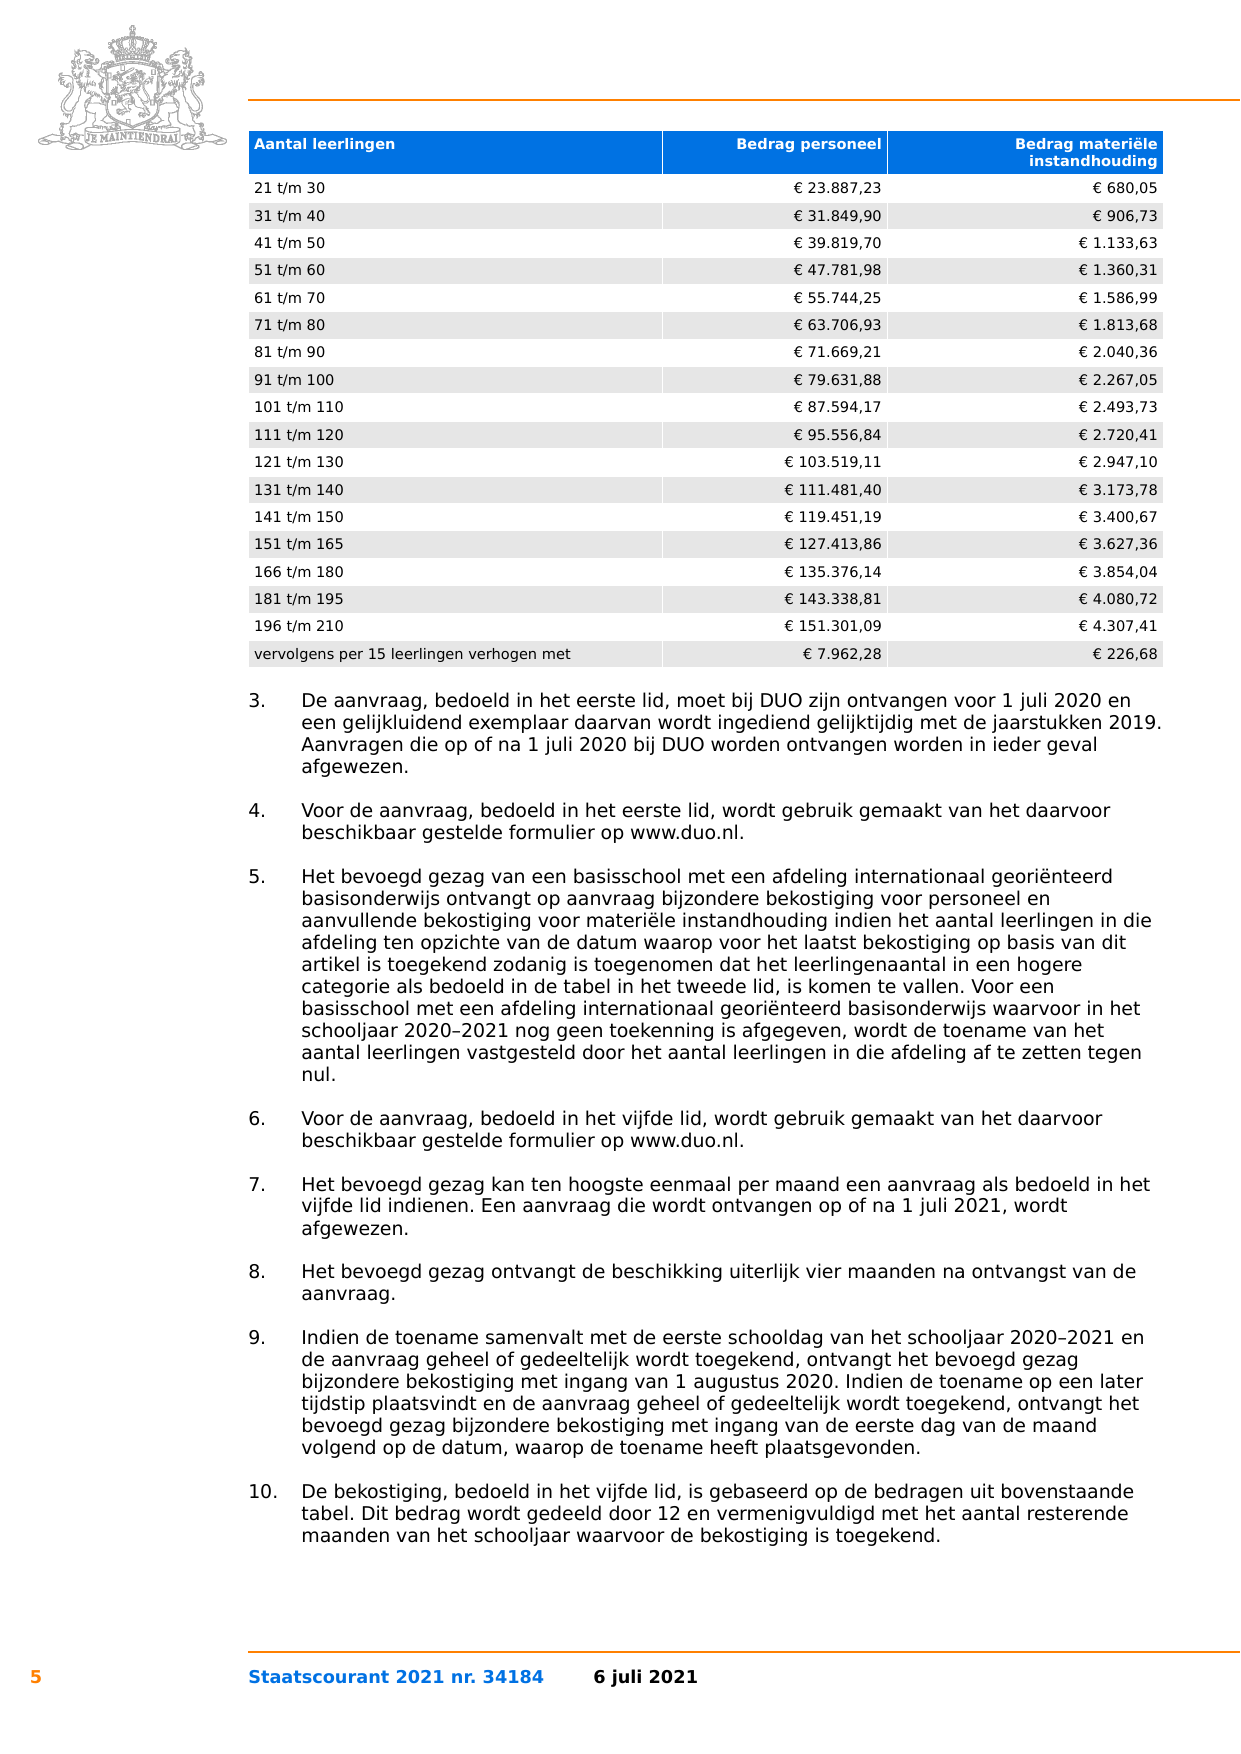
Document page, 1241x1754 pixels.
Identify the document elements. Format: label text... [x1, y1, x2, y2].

table_cell 31 t/m 40 [249, 203, 662, 229]
picture [38, 25, 227, 150]
table_cell € 127.413,86 [663, 531, 887, 558]
table_cell € 2.040,36 [888, 340, 1163, 366]
table_cell 166 t/m 180 [249, 559, 662, 585]
table_cell 21 t/m 30 [249, 175, 662, 202]
table_cell 141 t/m 150 [249, 504, 662, 530]
table_header Bedrag personeel [663, 131, 887, 174]
text 6. Voor de aanvraag, bedoeld in het vijfde lid, wordt gebruik gemaakt van het daarvoor beschikbaar gestelde formulier op www.duo.nl. [248, 1108, 1163, 1152]
table_cell € 2.947,10 [888, 449, 1163, 476]
text 4. Voor de aanvraag, bedoeld in het eerste lid, wordt gebruik gemaakt van het daarvoor beschikbaar gestelde formulier op www.duo.nl. [248, 800, 1163, 844]
table_cell € 3.400,67 [888, 504, 1163, 530]
table_cell € 63.706,93 [663, 312, 887, 339]
table_cell € 87.594,17 [663, 395, 887, 421]
table_cell € 39.819,70 [663, 230, 887, 256]
text 7. Het bevoegd gezag kan ten hoogste eenmaal per maand een aanvraag als bedoeld in het vijfde lid indienen. Een aanvraag die wordt ontvangen op of na 1 juli 2021, wordt afgewezen. [248, 1173, 1163, 1239]
table_cell 181 t/m 195 [249, 586, 662, 613]
table_cell € 906,73 [888, 203, 1163, 229]
table_cell 131 t/m 140 [249, 477, 662, 503]
table_cell € 1.360,31 [888, 258, 1163, 284]
table_cell 196 t/m 210 [249, 614, 662, 640]
table_cell € 680,05 [888, 175, 1163, 202]
table_cell € 2.720,41 [888, 422, 1163, 448]
table_cell 111 t/m 120 [249, 422, 662, 448]
table_cell € 4.307,41 [888, 614, 1163, 640]
table_cell € 7.962,28 [663, 641, 887, 667]
table_cell € 151.301,09 [663, 614, 887, 640]
table_cell € 3.854,04 [888, 559, 1163, 585]
table_cell € 2.267,05 [888, 367, 1163, 393]
text 5. Het bevoegd gezag van een basisschool met een afdeling internationaal georiënteerd basisonderwijs ontvangt op aanvraag bijzondere bekostiging voor personeel en aanvullende bekostiging voor materiële instandhouding indien het aantal leerlingen in die afdeling ten opzichte van de datum waarop voor het laatst bekostiging op basis van dit artikel is toegekend zodanig is toegenomen dat het leerlingenaantal in een hogere categorie als bedoeld in de tabel in het tweede lid, is komen te vallen. Voor een basisschool met een afdeling internationaal georiënteerd basisonderwijs waarvoor in het schooljaar 2020–2021 nog geen toekenning is afgegeven, wordt de toename van het aantal leerlingen vastgesteld door het aantal leerlingen in die afdeling af te zetten tegen nul. [248, 866, 1163, 1086]
table_cell 101 t/m 110 [249, 395, 662, 421]
table_cell € 3.173,78 [888, 477, 1163, 503]
table_cell € 3.627,36 [888, 531, 1163, 558]
table_cell € 95.556,84 [663, 422, 887, 448]
table_cell € 31.849,90 [663, 203, 887, 229]
table_cell 71 t/m 80 [249, 312, 662, 339]
table_cell € 143.338,81 [663, 586, 887, 613]
text 9. Indien de toename samenvalt met de eerste schooldag van het schooljaar 2020–2021 en de aanvraag geheel of gedeeltelijk wordt toegekend, ontvangt het bevoegd gezag bijzondere bekostiging met ingang van 1 augustus 2020. Indien de toename op een later tijdstip plaatsvindt en de aanvraag geheel of gedeeltelijk wordt toegekend, ontvangt het bevoegd gezag bijzondere bekostiging met ingang van de eerste dag van de maand volgend op de datum, waarop de toename heeft plaatsgevonden. [248, 1327, 1163, 1459]
text 8. Het bevoegd gezag ontvangt de beschikking uiterlijk vier maanden na ontvangst van de aanvraag. [248, 1261, 1163, 1305]
table_cell € 1.813,68 [888, 312, 1163, 339]
table_cell € 119.451,19 [663, 504, 887, 530]
table_cell 61 t/m 70 [249, 285, 662, 311]
table_cell € 226,68 [888, 641, 1163, 667]
table_cell € 103.519,11 [663, 449, 887, 476]
table_header Aantal leerlingen [249, 131, 662, 174]
table_cell 91 t/m 100 [249, 367, 662, 393]
table_cell € 1.133,63 [888, 230, 1163, 256]
table_cell € 4.080,72 [888, 586, 1163, 613]
table_cell € 47.781,98 [663, 258, 887, 284]
table_cell € 135.376,14 [663, 559, 887, 585]
table_cell vervolgens per 15 leerlingen verhogen met [249, 641, 662, 667]
text 3. De aanvraag, bedoeld in het eerste lid, moet bij DUO zijn ontvangen voor 1 juli 2020 en een gelijkluidend exemplaar daarvan wordt ingediend gelijktijdig met de jaarstukken 2019. Aanvragen die op of na 1 juli 2020 bij DUO worden ontvangen worden in ieder geval afgewezen. [248, 690, 1163, 778]
table_cell € 111.481,40 [663, 477, 887, 503]
table_cell 51 t/m 60 [249, 258, 662, 284]
table_cell 151 t/m 165 [249, 531, 662, 558]
table_cell € 79.631,88 [663, 367, 887, 393]
table_cell € 2.493,73 [888, 395, 1163, 421]
table_cell € 71.669,21 [663, 340, 887, 366]
table_cell € 55.744,25 [663, 285, 887, 311]
table_cell 121 t/m 130 [249, 449, 662, 476]
table_cell € 1.586,99 [888, 285, 1163, 311]
table_cell 41 t/m 50 [249, 230, 662, 256]
table_header Bedrag materiële instandhouding [888, 131, 1163, 174]
table_cell € 23.887,23 [663, 175, 887, 202]
text 10. De bekostiging, bedoeld in het vijfde lid, is gebaseerd op de bedragen uit bovenstaande tabel. Dit bedrag wordt gedeeld door 12 en vermenigvuldigd met het aantal resterende maanden van het schooljaar waarvoor de bekostiging is toegekend. [248, 1481, 1163, 1547]
table_cell 81 t/m 90 [249, 340, 662, 366]
